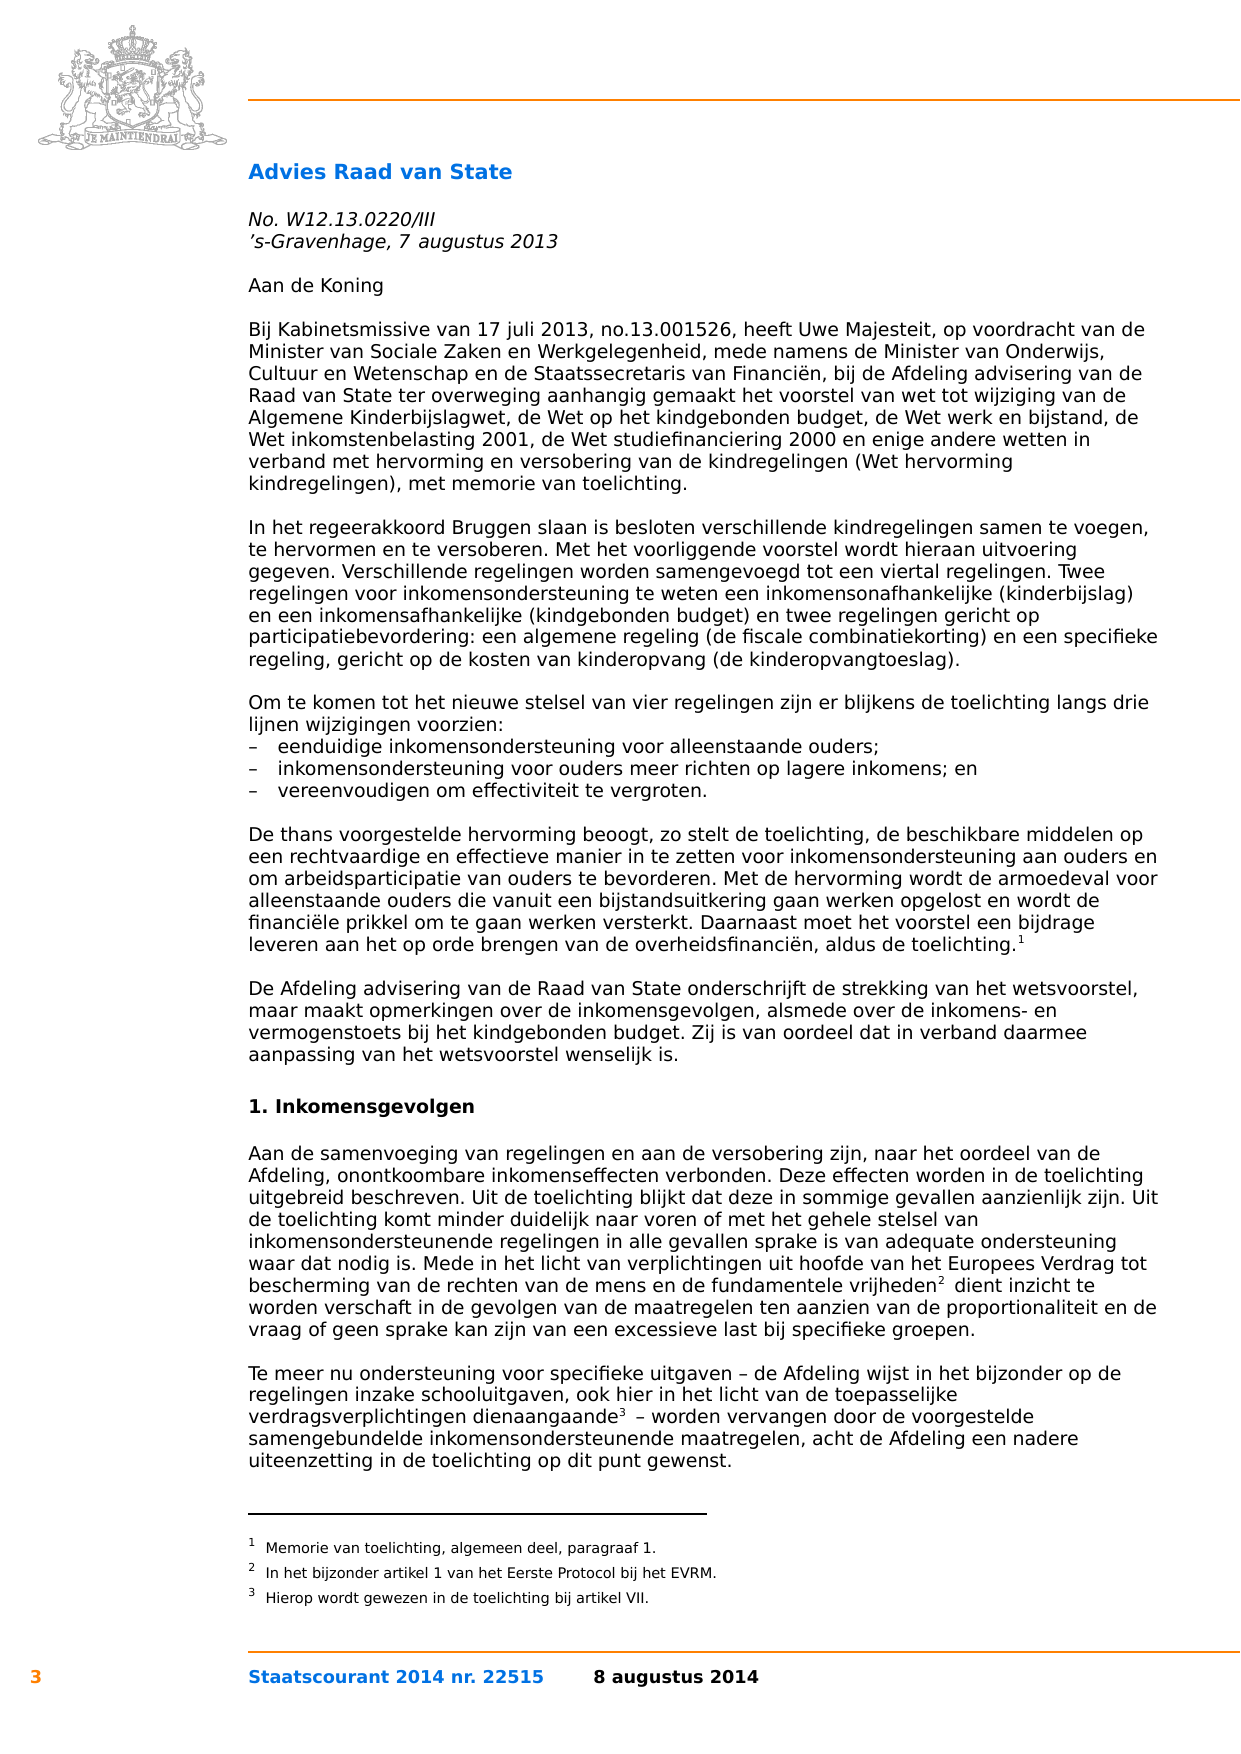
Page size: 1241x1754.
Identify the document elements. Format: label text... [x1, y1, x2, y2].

text De thans voorgestelde hervorming beoogt, zo stelt de toelichting, de beschikbare middelen op een rechtvaardige en effectieve manier in te zetten voor inkomensondersteuning aan ouders en om arbeidsparticipatie van ouders te bevorderen. Met de hervorming wordt de armoedeval voor alleenstaande ouders die vanuit een bijstandsuitkering gaan werken opgelost en wordt de financiële prikkel om te gaan werken versterkt. Daarnaast moet het voorstel een bijdrage leveren aan het op orde brengen van de overheidsfinanciën, aldus de toelichting. [248, 824, 1163, 956]
subtitle 1. Inkomensgevolgen [248, 1096, 1163, 1118]
text Aan de samenvoeging van regelingen en aan de versobering zijn, naar het oordeel van de Afdeling, onontkoombare inkomenseffecten verbonden. Deze effecten worden in de toelichting uitgebreid beschreven. Uit de toelichting blijkt dat deze in sommige gevallen aanzienlijk zijn. Uit de toelichting komt minder duidelijk naar voren of met het gehele stelsel van inkomensondersteunende regelingen in alle gevallen sprake is van adequate ondersteuning waar dat nodig is. Mede in het licht van verplichtingen uit hoofde van het Europees Verdrag tot bescherming van de rechten van de mens en de fundamentele vrijheden dient inzicht te worden verschaft in de gevolgen van de maatregelen ten aanzien van de proportionaliteit en de vraag of geen sprake kan zijn van een excessieve last bij specifieke groepen. [248, 1143, 1163, 1341]
text De Afdeling advisering van de Raad van State onderschrijft de strekking van het wetsvoorstel, maar maakt opmerkingen over de inkomensgevolgen, alsmede over de inkomens- en vermogenstoets bij het kindgebonden budget. Zij is van oordeel dat in verband daarmee aanpassing van het wetsvoorstel wenselijk is. [248, 978, 1163, 1066]
subtitle Advies Raad van State [248, 160, 1163, 184]
text Memorie van toelichting, algemeen deel, paragraaf 1. [248, 1536, 1163, 1558]
text – vereenvoudigen om effectiviteit te vergroten. [248, 780, 1163, 802]
text Hierop wordt gewezen in de toelichting bij artikel VII. [248, 1586, 1163, 1608]
text Aan de Koning [248, 275, 1163, 297]
text – eenduidige inkomensondersteuning voor alleenstaande ouders; [248, 736, 1163, 758]
text In het regeerakkoord Bruggen slaan is besloten verschillende kindregelingen samen te voegen, te hervormen en te versoberen. Met het voorliggende voorstel wordt hieraan uitvoering gegeven. Verschillende regelingen worden samengevoegd tot een viertal regelingen. Twee regelingen voor inkomensondersteuning te weten een inkomensonafhankelijke (kinderbijslag) en een inkomensafhankelijke (kindgebonden budget) en twee regelingen gericht op participatiebevordering: een algemene regeling (de fiscale combinatiekorting) en een specifieke regeling, gericht op de kosten van kinderopvang (de kinderopvangtoeslag). [248, 517, 1163, 670]
text Te meer nu ondersteuning voor specifieke uitgaven – de Afdeling wijst in het bijzonder op de regelingen inzake schooluitgaven, ook hier in het licht van de toepasselijke verdragsverplichtingen dienaangaande – worden vervangen door de voorgestelde samengebundelde inkomensondersteunende maatregelen, acht de Afdeling een nadere uiteenzetting in de toelichting op dit punt gewenst. [248, 1362, 1163, 1472]
text Om te komen tot het nieuwe stelsel van vier regelingen zijn er blijkens de toelichting langs drie lijnen wijzigingen voorzien: [248, 692, 1163, 736]
picture [38, 25, 227, 150]
text In het bijzonder artikel 1 van het Eerste Protocol bij het EVRM. [248, 1561, 1163, 1583]
text No. W12.13.0220/III [248, 209, 1163, 231]
text – inkomensondersteuning voor ouders meer richten op lagere inkomens; en [248, 758, 1163, 780]
text ’s-Gravenhage, 7 augustus 2013 [248, 231, 1163, 253]
text Bij Kabinetsmissive van 17 juli 2013, no.13.001526, heeft Uwe Majesteit, op voordracht van de Minister van Sociale Zaken en Werkgelegenheid, mede namens de Minister van Onderwijs, Cultuur en Wetenschap en de Staatssecretaris van Financiën, bij de Afdeling advisering van de Raad van State ter overweging aanhangig gemaakt het voorstel van wet tot wijziging van de Algemene Kinderbijslagwet, de Wet op het kindgebonden budget, de Wet werk en bijstand, de Wet inkomstenbelasting 2001, de Wet studiefinanciering 2000 en enige andere wetten in verband met hervorming en versobering van de kindregelingen (Wet hervorming kindregelingen), met memorie van toelichting. [248, 319, 1163, 495]
